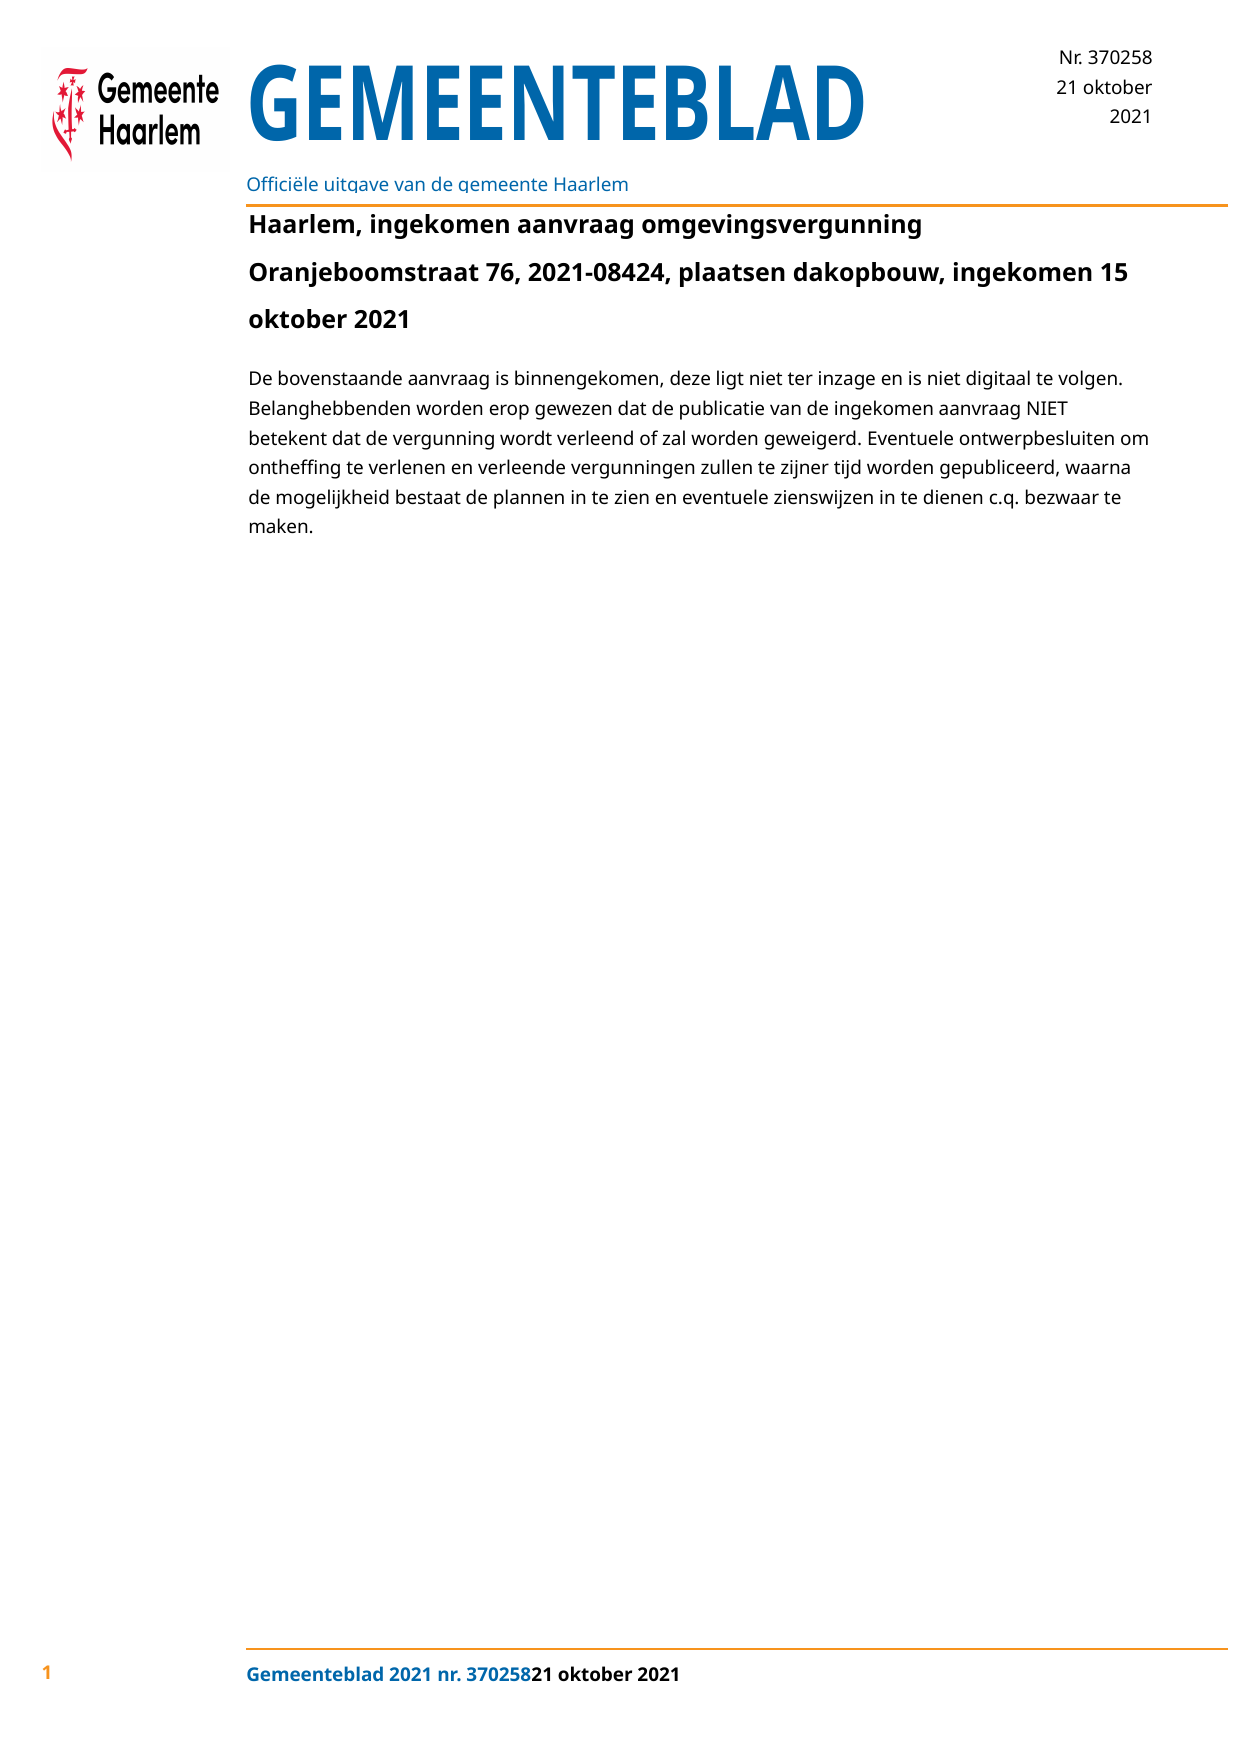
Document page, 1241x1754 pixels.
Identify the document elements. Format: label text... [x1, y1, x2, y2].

picture [41, 47, 231, 172]
text De bovenstaande aanvraag is binnengekomen, deze ligt niet ter inzage en is niet digitaal te volgen. Belanghebbenden worden erop gewezen dat de publicatie van de ingekomen aanvraag NIET betekent dat de vergunning wordt verleend of zal worden geweigerd. Eventuele ontwerpbesluiten om ontheffing te verlenen en verleende vergunningen zullen te zijner tijd worden gepubliceerd, waarna de mogelijkheid bestaat de plannen in te zien en eventuele zienswijzen in te dienen c.q. bezwaar te maken. [248, 366, 1152, 539]
text Haarlem, ingekomen aanvraag omgevingsvergunning Oranjeboomstraat 76, 2021-08424, plaatsen dakopbouw, ingekomen 15 oktober 2021 [248, 207, 1152, 336]
